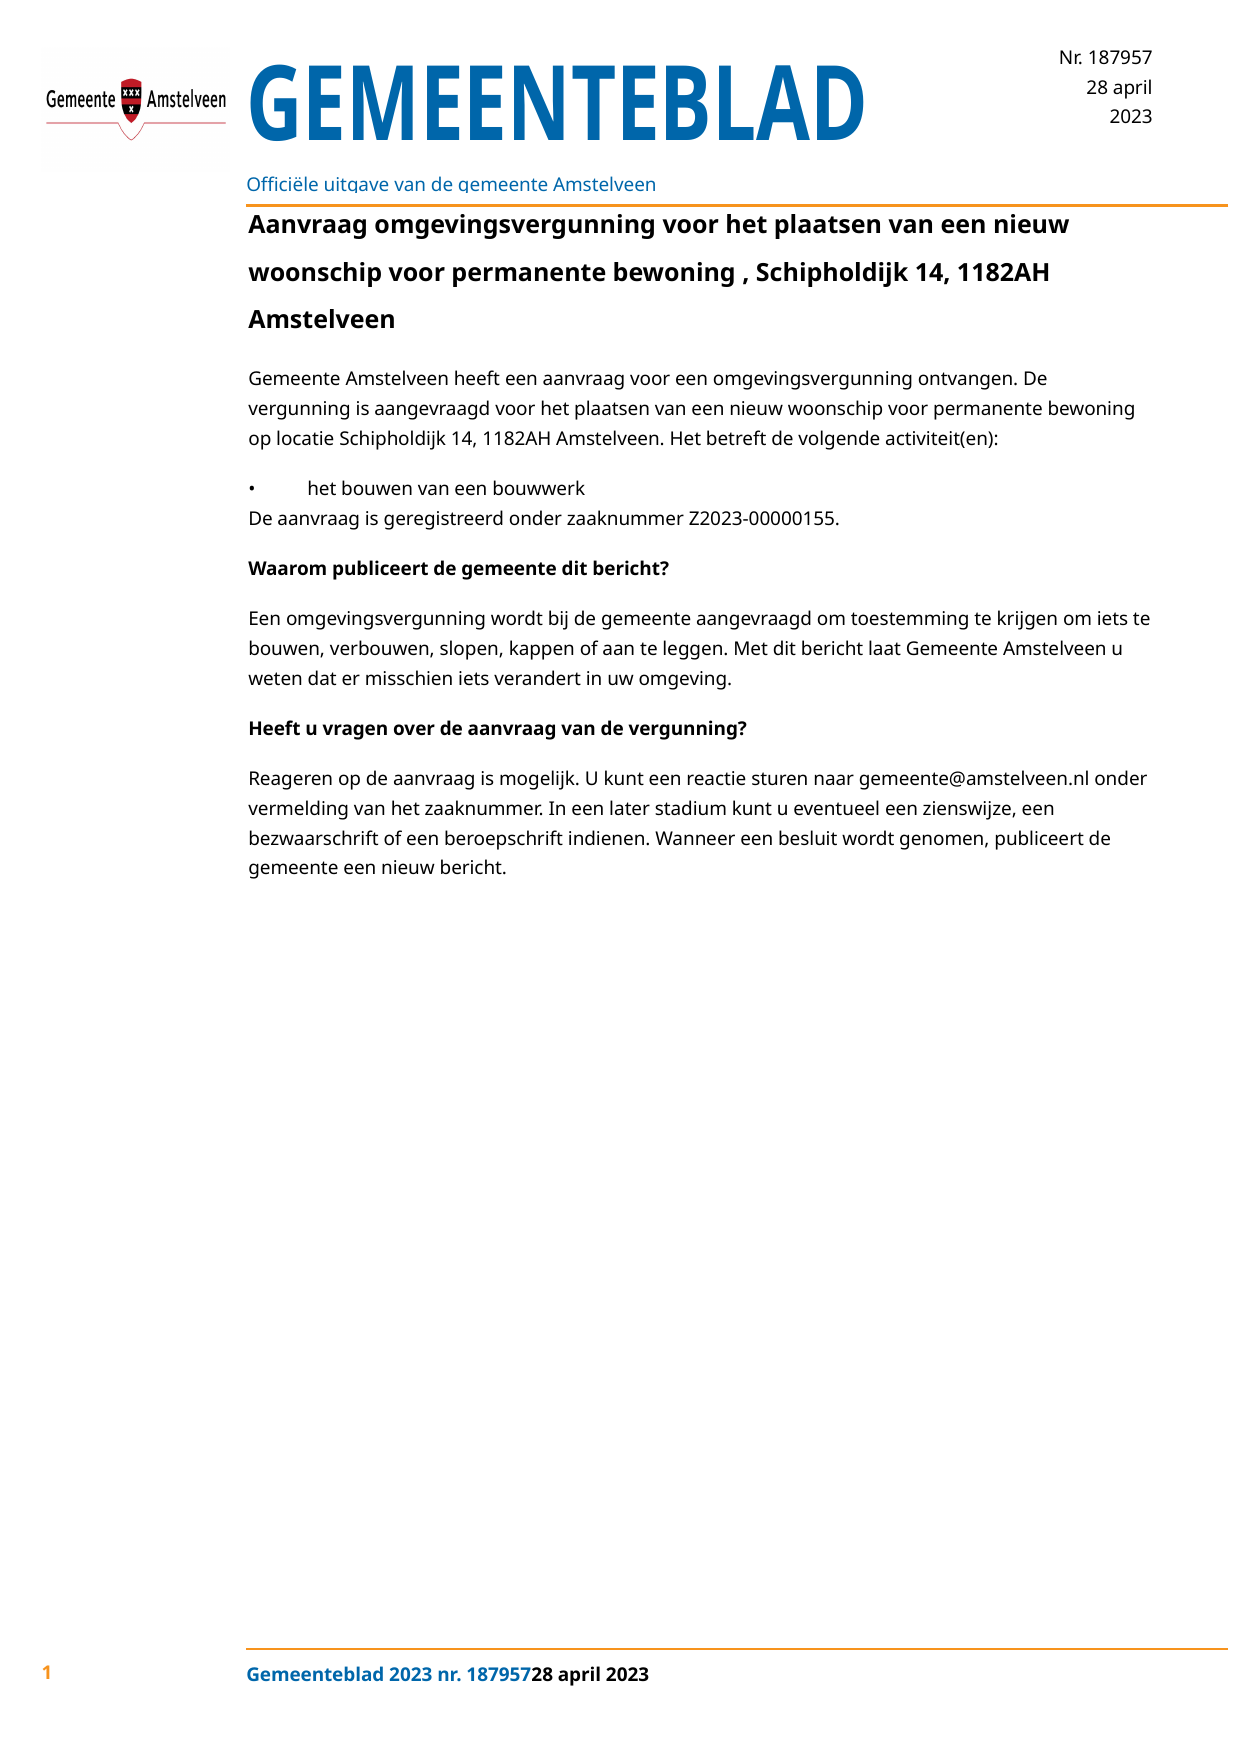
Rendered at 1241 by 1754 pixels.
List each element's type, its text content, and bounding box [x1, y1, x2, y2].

text Waarom publiceert de gemeente dit bericht? [248, 555, 1152, 581]
text De aanvraag is geregistreerd onder zaaknummer Z2023-00000155. [248, 505, 1152, 530]
text Een omgevingsvergunning wordt bij de gemeente aangevraagd om toestemming te krijgen om iets te bouwen, verbouwen, slopen, kappen of aan te leggen. Met dit bericht laat Gemeente Amstelveen u weten dat er misschien iets verandert in uw omgeving. [248, 606, 1152, 690]
picture [41, 47, 231, 172]
text Heeft u vragen over de aanvraag van de vergunning? [248, 715, 1152, 741]
text Gemeente Amstelveen heeft een aanvraag voor een omgevingsvergunning ontvangen. De vergunning is aangevraagd voor het plaatsen van een nieuw woonschip voor permanente bewoning op locatie Schipholdijk 14, 1182AH Amstelveen. Het betreft de volgende activiteit(en): [248, 366, 1152, 450]
text Aanvraag omgevingsvergunning voor het plaatsen van een nieuw woonschip voor permanente bewoning , Schipholdijk 14, 1182AH Amstelveen [248, 207, 1152, 336]
list het bouwen van een bouwwerk [248, 475, 1152, 501]
text Reageren op de aanvraag is mogelijk. U kunt een reactie sturen naar gemeente@amstelveen.nl onder vermelding van het zaaknummer. In een later stadium kunt u eventueel een zienswijze, een bezwaarschrift of een beroepschrift indienen. Wanneer een besluit wordt genomen, publiceert de gemeente een nieuw bericht. [248, 766, 1152, 880]
